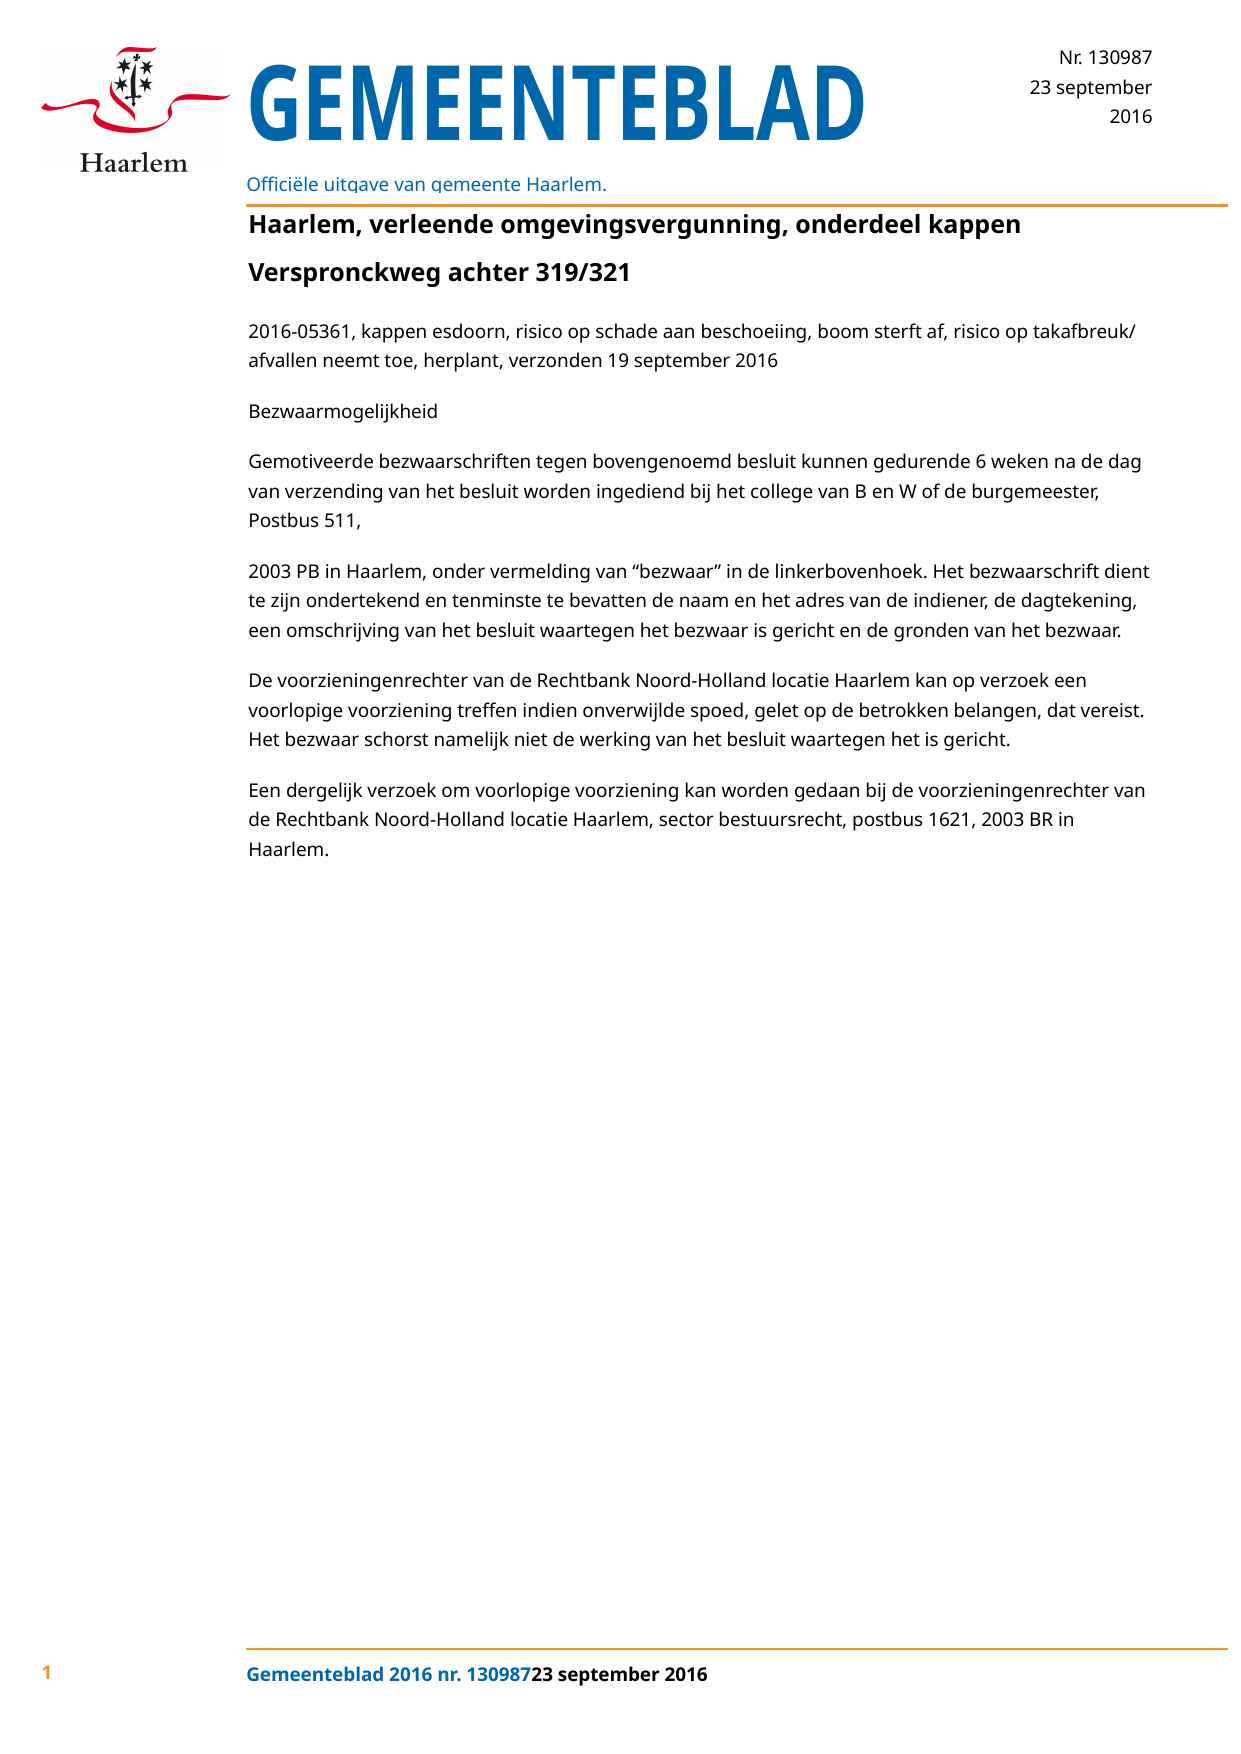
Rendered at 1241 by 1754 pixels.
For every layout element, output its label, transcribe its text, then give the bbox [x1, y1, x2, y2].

text De voorzieningenrechter van de Rechtbank Noord-Holland locatie Haarlem kan op verzoek een voorlopige voorziening treffen indien onverwijlde spoed, gelet op de betrokken belangen, dat vereist. Het bezwaar schorst namelijk niet de werking van het besluit waartegen het is gericht. [248, 667, 1152, 752]
text Gemotiveerde bezwaarschriften tegen bovengenoemd besluit kunnen gedurende 6 weken na de dag van verzending van het besluit worden ingediend bij het college van B en W of de burgemeester, Postbus 511, [248, 448, 1152, 533]
text Een dergelijk verzoek om voorlopige voorziening kan worden gedaan bij de voorzieningenrechter van de Rechtbank Noord-Holland locatie Haarlem, sector bestuursrecht, postbus 1621, 2003 BR in Haarlem. [248, 777, 1152, 862]
text Bezwaarmogelijkheid [248, 398, 1152, 424]
picture [41, 47, 231, 172]
text 2003 PB in Haarlem, onder vermelding van “bezwaar” in de linkerbovenhoek. Het bezwaarschrift dient te zijn ondertekend en tenminste te bevatten de naam en het adres van de indiener, de dagtekening, een omschrijving van het besluit waartegen het bezwaar is gericht en de gronden van het bezwaar. [248, 558, 1152, 643]
text Haarlem, verleende omgevingsvergunning, onderdeel kappen Verspronckweg achter 319/321 [248, 207, 1152, 288]
text 2016-05361, kappen esdoorn, risico op schade aan beschoeiing, boom sterft af, risico op takafbreuk/ afvallen neemt toe, herplant, verzonden 19 september 2016 [248, 318, 1152, 373]
